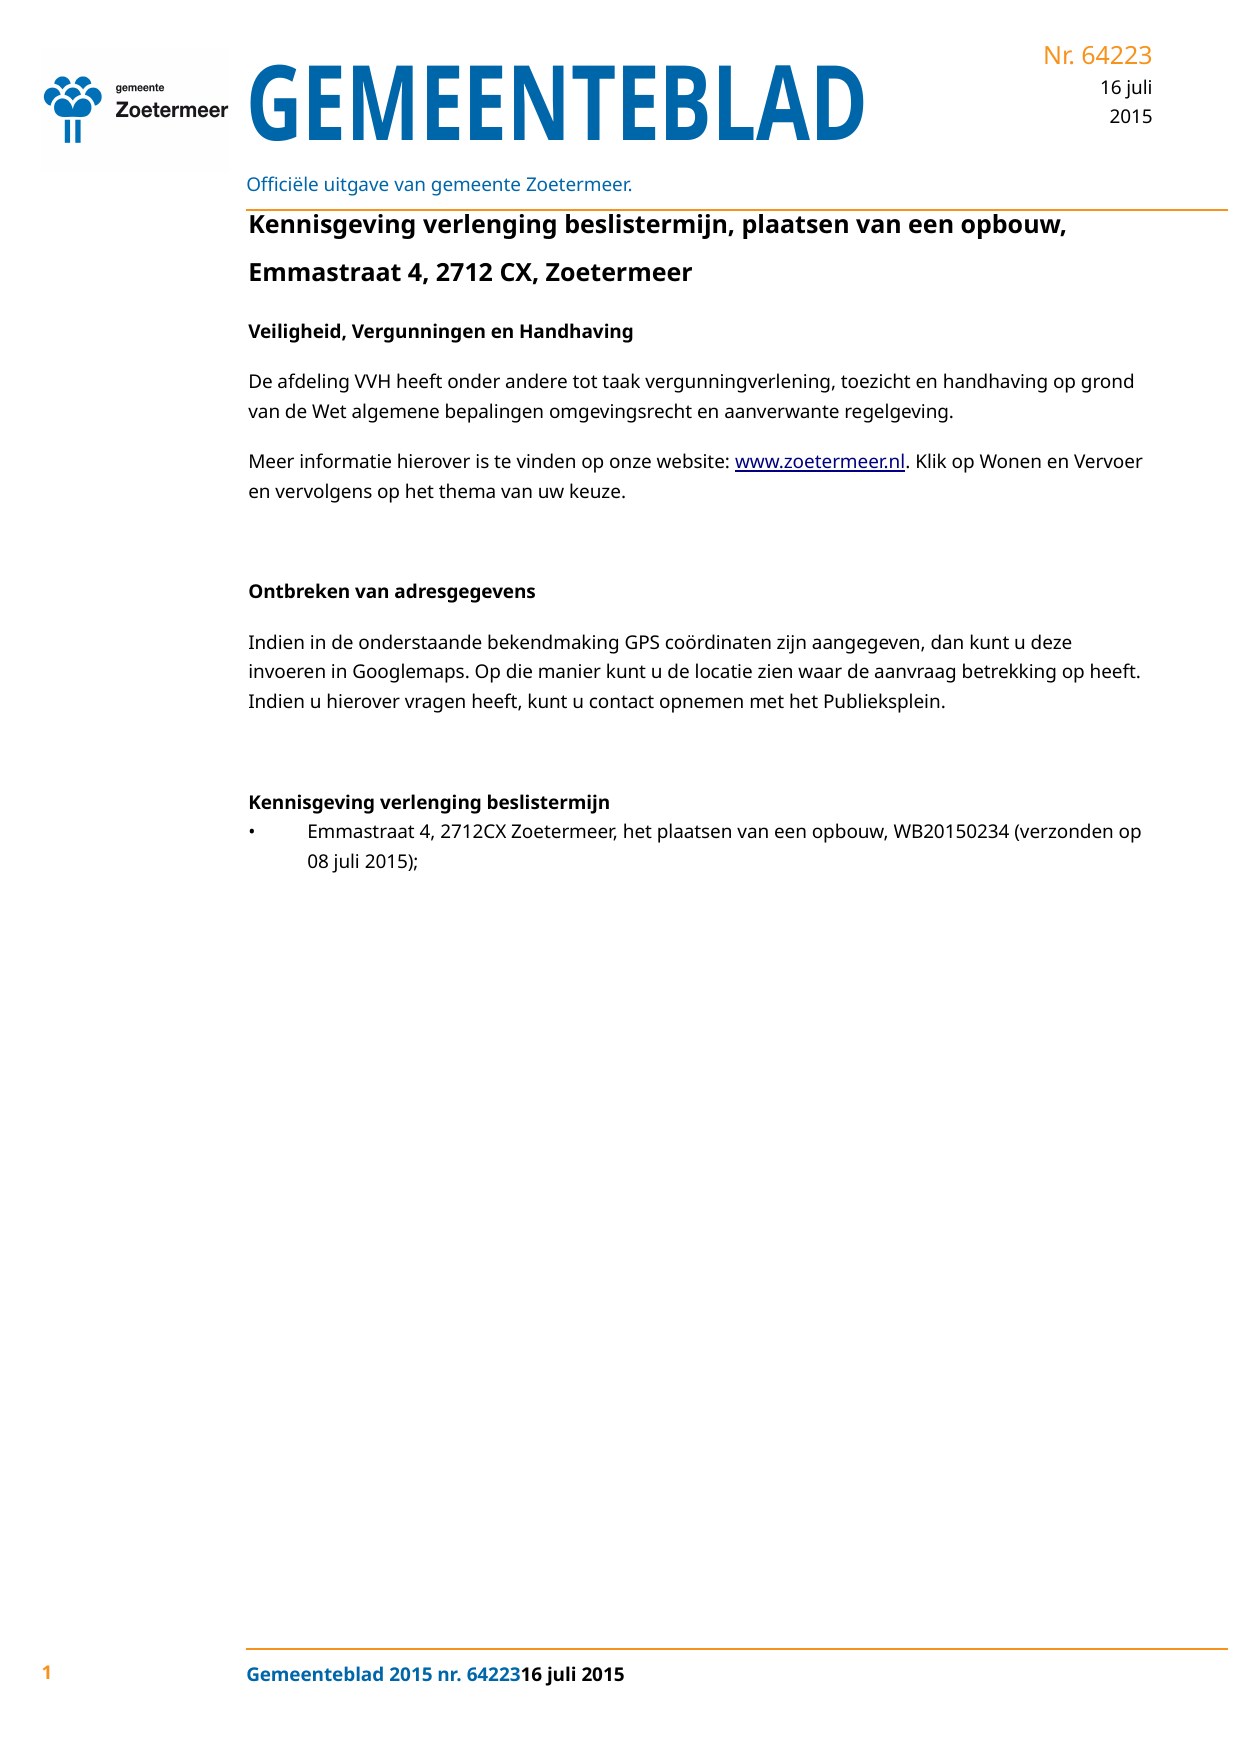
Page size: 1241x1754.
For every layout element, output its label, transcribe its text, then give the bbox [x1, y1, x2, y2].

text Kennisgeving verlenging beslistermijn, plaatsen van een opbouw, Emmastraat 4, 2712 CX, Zoetermeer [248, 211, 1152, 288]
text Indien in de onderstaande bekendmaking GPS coördinaten zijn aangegeven, dan kunt u deze invoeren in Googlemaps. Op die manier kunt u de locatie zien waar de aanvraag betrekking op heeft. Indien u hierover vragen heeft, kunt u contact opnemen met het Publieksplein. [248, 629, 1152, 714]
text Veiligheid, Vergunningen en Handhaving [248, 318, 1152, 344]
text Ontbreken van adresgegevens [248, 579, 1152, 604]
text De afdeling VVH heeft onder andere tot taak vergunningverlening, toezicht en handhaving op grond van de Wet algemene bepalingen omgevingsrecht en aanverwante regelgeving. [248, 368, 1152, 424]
list Emmastraat 4, 2712CX Zoetermeer, het plaatsen van een opbouw, WB20150234 (verzonden op 08 juli 2015); [248, 819, 1152, 874]
picture [41, 47, 231, 172]
text Kennisgeving verlenging beslistermijn [248, 789, 1152, 815]
text Meer informatie hierover is te vinden op onze website: www.zoetermeer.nl. Klik op Wonen en Vervoer en vervolgens op het thema van uw keuze. [248, 448, 1152, 504]
